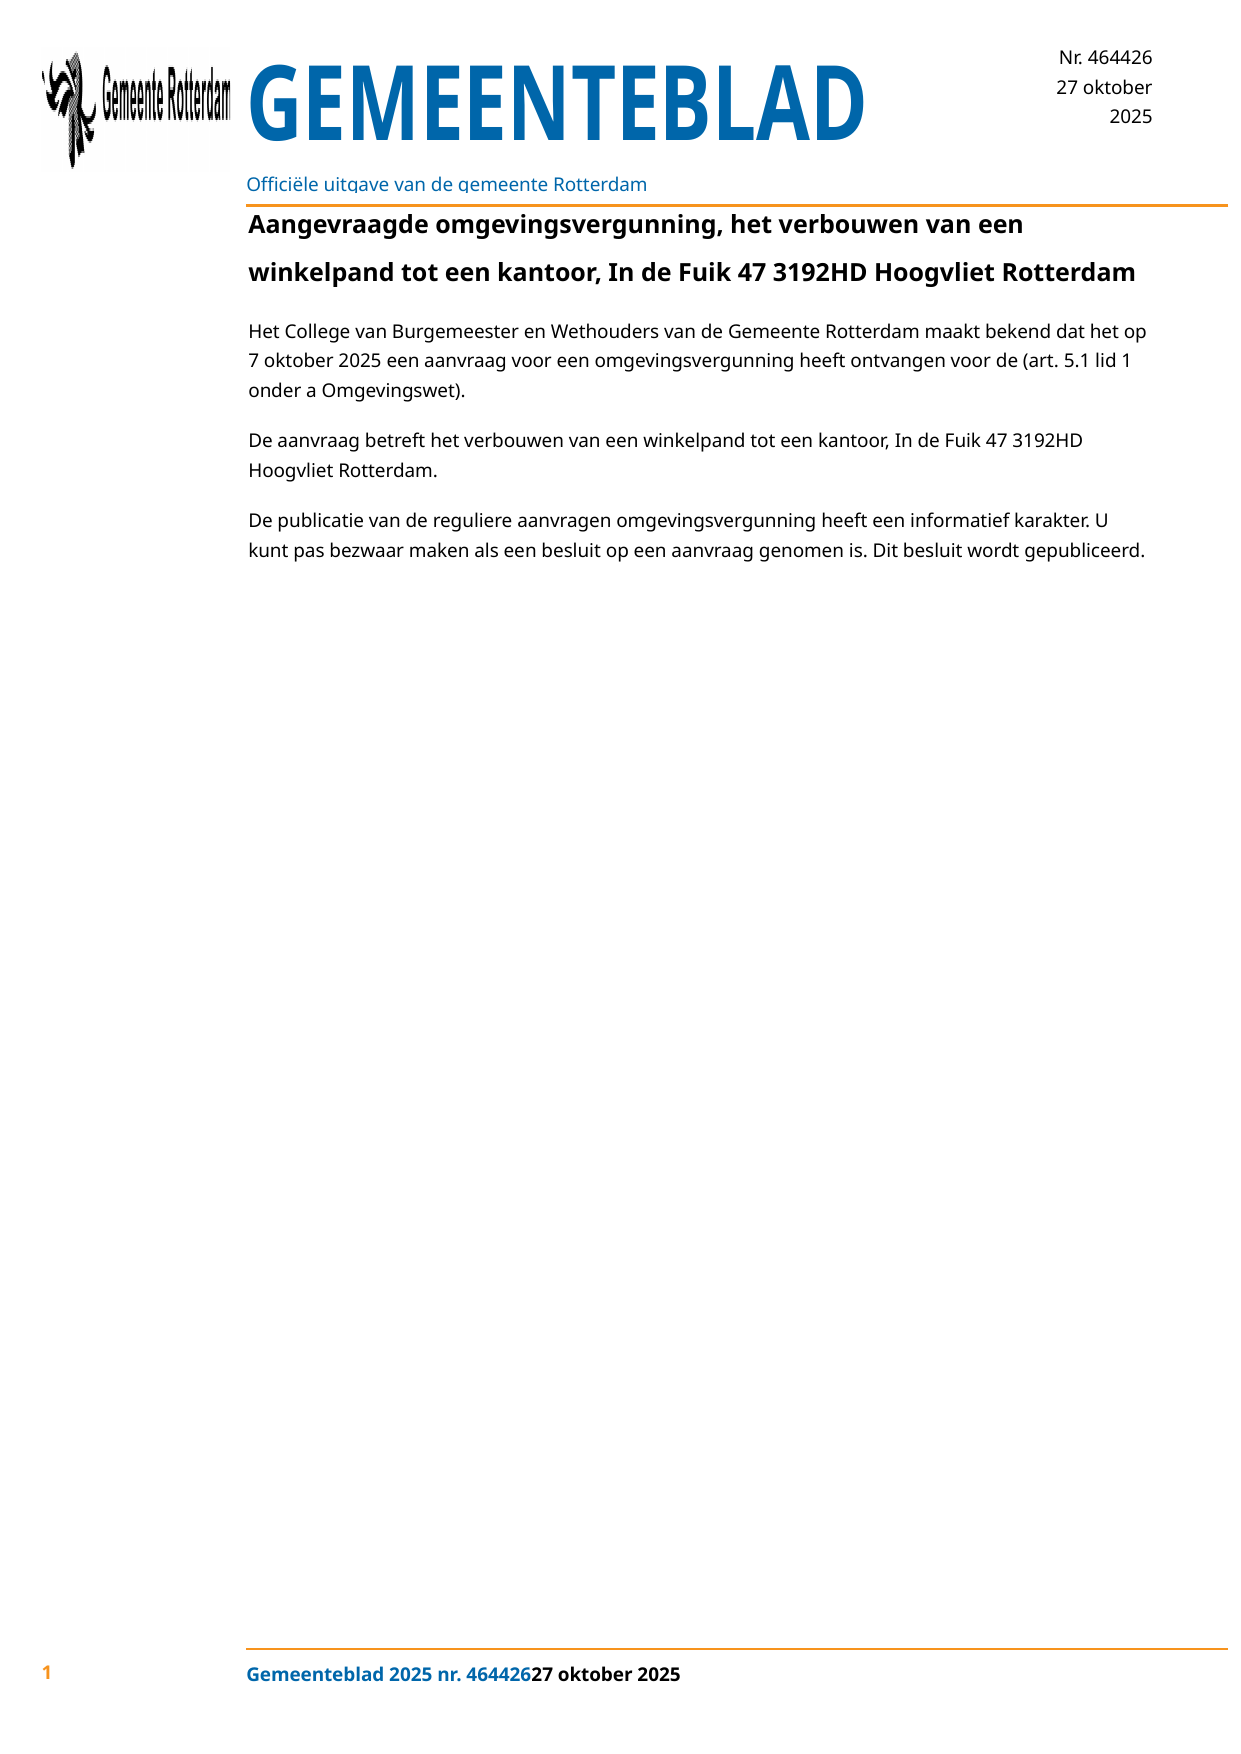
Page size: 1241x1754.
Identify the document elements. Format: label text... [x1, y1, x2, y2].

text De publicatie van de reguliere aanvragen omgevingsvergunning heeft een informatief karakter. U kunt pas bezwaar maken als een besluit op een aanvraag genomen is. Dit besluit wordt gepubliceerd. [248, 507, 1152, 563]
text Het College van Burgemeester en Wethouders van de Gemeente Rotterdam maakt bekend dat het op 7 oktober 2025 een aanvraag voor een omgevingsvergunning heeft ontvangen voor de (art. 5.1 lid 1 onder a Omgevingswet). [248, 318, 1152, 403]
text De aanvraag betreft het verbouwen van een winkelpand tot een kantoor, In de Fuik 47 3192HD Hoogvliet Rotterdam. [248, 427, 1152, 483]
picture [41, 47, 231, 172]
text Aangevraagde omgevingsvergunning, het verbouwen van een winkelpand tot een kantoor, In de Fuik 47 3192HD Hoogvliet Rotterdam [248, 207, 1152, 288]
